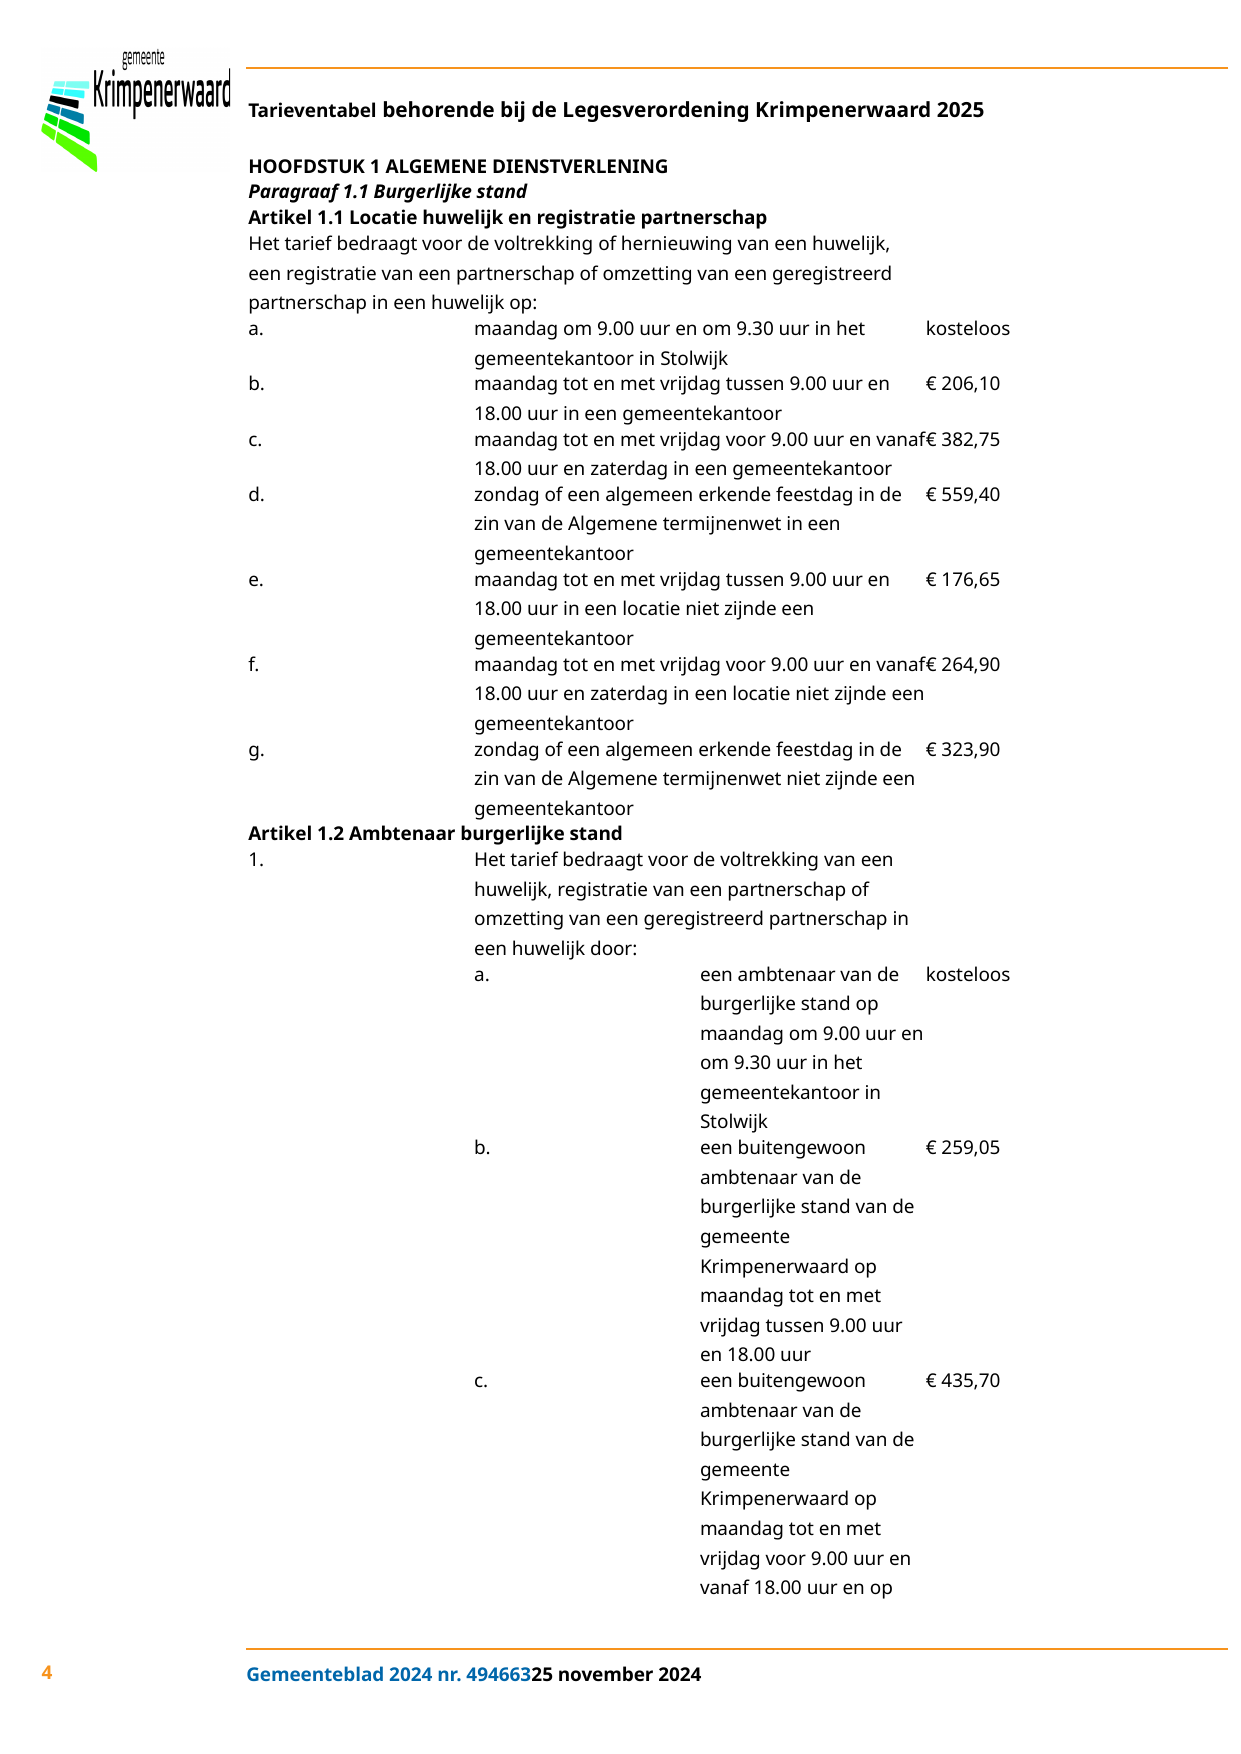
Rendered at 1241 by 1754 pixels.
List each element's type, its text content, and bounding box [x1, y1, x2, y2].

table_cell c. [474, 1367, 700, 1600]
table_cell [248, 1135, 474, 1367]
table_cell f. [248, 651, 474, 736]
table_cell een buitengewoon ambtenaar van de burgerlijke stand van de gemeente Krimpenerwaard op maandag tot en met vrijdag voor 9.00 uur en vanaf 18.00 uur en op [700, 1367, 926, 1600]
table_cell € 206,10 [926, 370, 1152, 426]
table_cell maandag tot en met vrijdag voor 9.00 uur en vanaf 18.00 uur en zaterdag in een locatie niet zijnde een gemeentekantoor [474, 651, 926, 736]
table_cell Paragraaf 1.1 Burgerlijke stand [248, 179, 1152, 204]
table_cell € 435,70 [926, 1367, 1152, 1600]
table_cell b. [248, 370, 474, 426]
table_cell Het tarief bedraagt voor de voltrekking van een huwelijk, registratie van een partnerschap of omzetting van een geregistreerd partnerschap in een huwelijk door: [474, 846, 926, 961]
table_cell een buitengewoon ambtenaar van de burgerlijke stand van de gemeente Krimpenerwaard op maandag tot en met vrijdag tussen 9.00 uur en 18.00 uur [700, 1135, 926, 1367]
table_cell [926, 230, 1152, 315]
table_cell kosteloos [926, 961, 1152, 1134]
table_cell € 176,65 [926, 566, 1152, 651]
table_cell [926, 821, 1152, 846]
table_cell maandag tot en met vrijdag voor 9.00 uur en vanaf 18.00 uur en zaterdag in een gemeentekantoor [474, 426, 926, 481]
table_cell [926, 846, 1152, 961]
text Tarieventabel behorende bij de Legesverordening Krimpenerwaard 2025 [248, 95, 1152, 123]
table_cell € 323,90 [926, 736, 1152, 821]
table_cell c. [248, 426, 474, 481]
table_cell kosteloos [926, 315, 1152, 370]
table_cell a. [248, 315, 474, 370]
table_cell Artikel 1.2 Ambtenaar burgerlijke stand [248, 821, 926, 846]
table_cell Het tarief bedraagt voor de voltrekking of hernieuwing van een huwelijk, een registratie van een partnerschap of omzetting van een geregistreerd partnerschap in een huwelijk op: [248, 230, 926, 315]
table_cell e. [248, 566, 474, 651]
table_cell zondag of een algemeen erkende feestdag in de zin van de Algemene termijnenwet in een gemeentekantoor [474, 481, 926, 566]
table_cell g. [248, 736, 474, 821]
table_header HOOFDSTUK 1 ALGEMENE DIENSTVERLENING [248, 153, 1152, 179]
table_cell zondag of een algemeen erkende feestdag in de zin van de Algemene termijnenwet niet zijnde een gemeentekantoor [474, 736, 926, 821]
table_cell a. [474, 961, 700, 1134]
table_cell € 259,05 [926, 1135, 1152, 1367]
table_cell € 559,40 [926, 481, 1152, 566]
table_cell Artikel 1.1 Locatie huwelijk en registratie partnerschap [248, 205, 1152, 230]
table_cell € 382,75 [926, 426, 1152, 481]
table_cell [248, 961, 474, 1134]
picture [41, 47, 231, 172]
table_cell een ambtenaar van de burgerlijke stand op maandag om 9.00 uur en om 9.30 uur in het gemeentekantoor in Stolwijk [700, 961, 926, 1134]
table_cell maandag tot en met vrijdag tussen 9.00 uur en 18.00 uur in een gemeentekantoor [474, 370, 926, 426]
table_cell d. [248, 481, 474, 566]
table_cell € 264,90 [926, 651, 1152, 736]
table_cell b. [474, 1135, 700, 1367]
table_cell [248, 1367, 474, 1600]
table_cell maandag tot en met vrijdag tussen 9.00 uur en 18.00 uur in een locatie niet zijnde een gemeentekantoor [474, 566, 926, 651]
table_cell 1. [248, 846, 474, 961]
table_cell maandag om 9.00 uur en om 9.30 uur in het gemeentekantoor in Stolwijk [474, 315, 926, 370]
